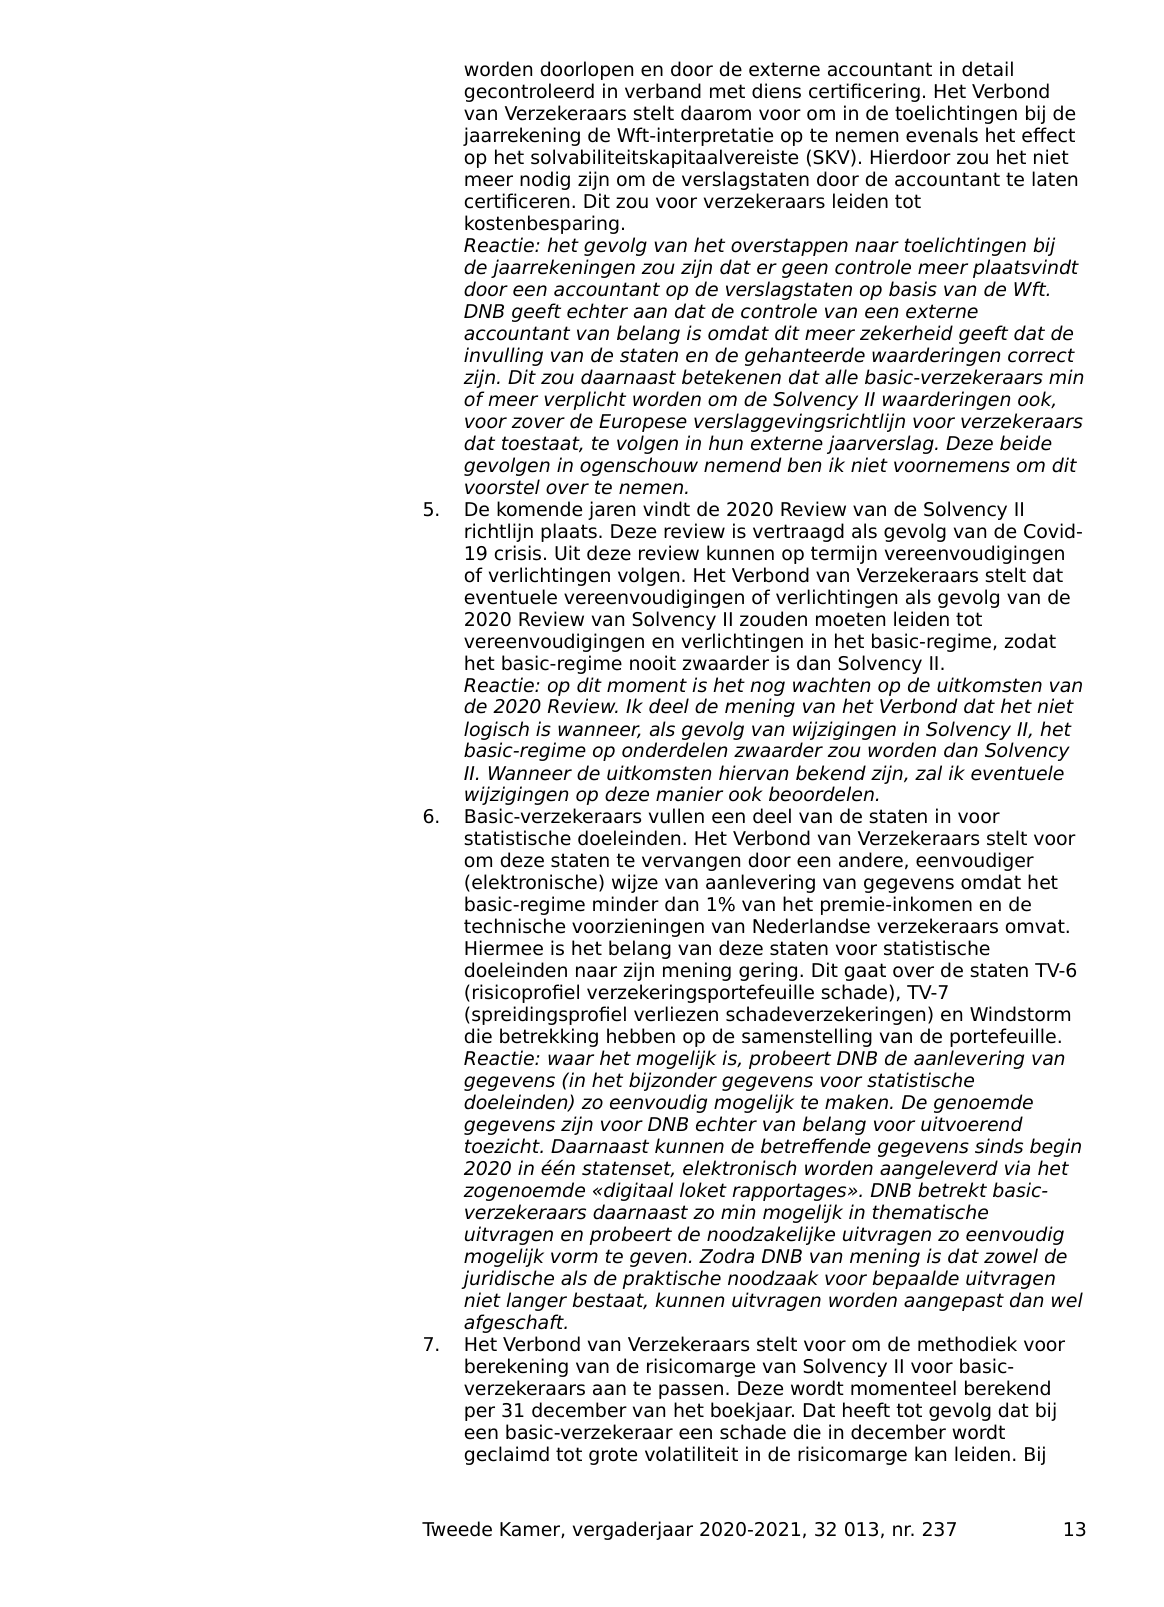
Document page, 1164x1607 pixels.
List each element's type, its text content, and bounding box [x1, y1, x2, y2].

text 5. De komende jaren vindt de 2020 Review van de Solvency II richtlijn plaats. Deze review is vertraagd als gevolg van de Covid-19 crisis. Uit deze review kunnen op termijn vereenvoudigingen of verlichtingen volgen. Het Verbond van Verzekeraars stelt dat eventuele vereenvoudigingen of verlichtingen als gevolg van de 2020 Review van Solvency II zouden moeten leiden tot vereenvoudigingen en verlichtingen in het basic-regime, zodat het basic-regime nooit zwaarder is dan Solvency II. [422, 499, 1087, 674]
text Reactie: waar het mogelijk is, probeert DNB de aanlevering van gegevens (in het bijzonder gegevens voor statistische doeleinden) zo eenvoudig mogelijk te maken. De genoemde gegevens zijn voor DNB echter van belang voor uitvoerend toezicht. Daarnaast kunnen de betreffende gegevens sinds begin 2020 in één statenset, elektronisch worden aangeleverd via het zogenoemde «digitaal loket rapportages». DNB betrekt basic-verzekeraars daarnaast zo min mogelijk in thematische uitvragen en probeert de noodzakelijke uitvragen zo eenvoudig mogelijk vorm te geven. Zodra DNB van mening is dat zowel de juridische als de praktische noodzaak voor bepaalde uitvragen niet langer bestaat, kunnen uitvragen worden aangepast dan wel afgeschaft. [464, 1048, 1087, 1334]
text Reactie: het gevolg van het overstappen naar toelichtingen bij de jaarrekeningen zou zijn dat er geen controle meer plaatsvindt door een accountant op de verslagstaten op basis van de Wft. DNB geeft echter aan dat de controle van een externe accountant van belang is omdat dit meer zekerheid geeft dat de invulling van de staten en de gehanteerde waarderingen correct zijn. Dit zou daarnaast betekenen dat alle basic-verzekeraars min of meer verplicht worden om de Solvency II waarderingen ook, voor zover de Europese verslaggevingsrichtlijn voor verzekeraars dat toestaat, te volgen in hun externe jaarverslag. Deze beide gevolgen in ogenschouw nemend ben ik niet voornemens om dit voorstel over te nemen. [464, 235, 1087, 499]
text Reactie: op dit moment is het nog wachten op de uitkomsten van de 2020 Review. Ik deel de mening van het Verbond dat het niet logisch is wanneer, als gevolg van wijzigingen in Solvency II, het basic-regime op onderdelen zwaarder zou worden dan Solvency II. Wanneer de uitkomsten hiervan bekend zijn, zal ik eventuele wijzigingen op deze manier ook beoordelen. [464, 674, 1087, 806]
text worden doorlopen en door de externe accountant in detail gecontroleerd in verband met diens certificering. Het Verbond van Verzekeraars stelt daarom voor om in de toelichtingen bij de jaarrekening de Wft-interpretatie op te nemen evenals het effect op het solvabiliteitskapitaalvereiste (SKV). Hierdoor zou het niet meer nodig zijn om de verslagstaten door de accountant te laten certificeren. Dit zou voor verzekeraars leiden tot kostenbesparing. [422, 59, 1087, 235]
text 7. Het Verbond van Verzekeraars stelt voor om de methodiek voor berekening van de risicomarge van Solvency II voor basic-verzekeraars aan te passen. Deze wordt momenteel berekend per 31 december van het boekjaar. Dat heeft tot gevolg dat bij een basic-verzekeraar een schade die in december wordt geclaimd tot grote volatiliteit in de risicomarge kan leiden. Bij [422, 1334, 1087, 1466]
text 6. Basic-verzekeraars vullen een deel van de staten in voor statistische doeleinden. Het Verbond van Verzekeraars stelt voor om deze staten te vervangen door een andere, eenvoudiger (elektronische) wijze van aanlevering van gegevens omdat het basic-regime minder dan 1% van het premie-inkomen en de technische voorzieningen van Nederlandse verzekeraars omvat. Hiermee is het belang van deze staten voor statistische doeleinden naar zijn mening gering. Dit gaat over de staten TV-6 (risicoprofiel verzekeringsportefeuille schade), TV-7 (spreidingsprofiel verliezen schadeverzekeringen) en Windstorm die betrekking hebben op de samenstelling van de portefeuille. [422, 806, 1087, 1048]
